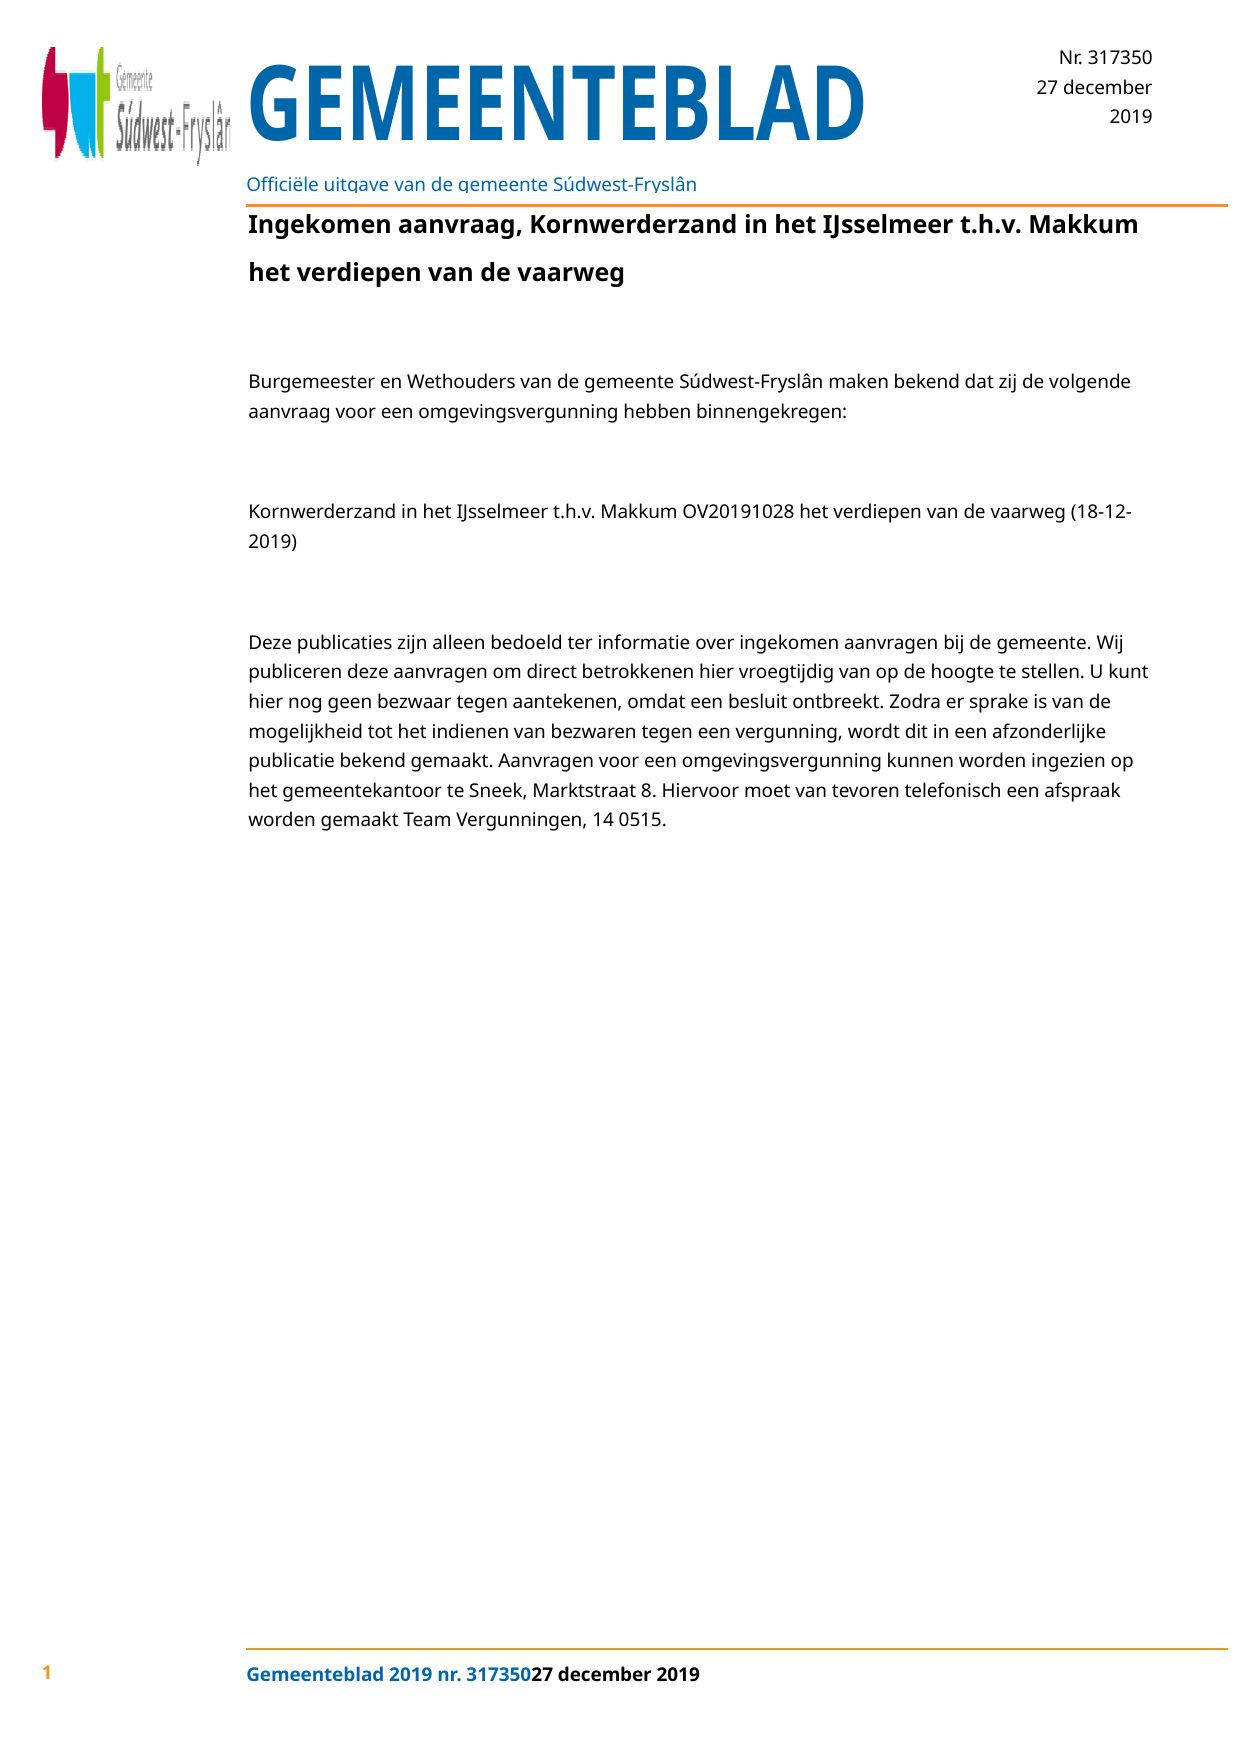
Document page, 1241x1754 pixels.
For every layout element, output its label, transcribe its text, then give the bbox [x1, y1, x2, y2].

text Kornwerderzand in het IJsselmeer t.h.v. Makkum OV20191028 het verdiepen van de vaarweg (18-12-2019) [248, 499, 1152, 554]
picture [41, 47, 231, 172]
text Deze publicaties zijn alleen bedoeld ter informatie over ingekomen aanvragen bij de gemeente. Wij publiceren deze aanvragen om direct betrokkenen hier vroegtijdig van op de hoogte te stellen. U kunt hier nog geen bezwaar tegen aantekenen, omdat een besluit ontbreekt. Zodra er sprake is van de mogelijkheid tot het indienen van bezwaren tegen een vergunning, wordt dit in een afzonderlijke publicatie bekend gemaakt. Aanvragen voor een omgevingsvergunning kunnen worden ingezien op het gemeentekantoor te Sneek, Marktstraat 8. Hiervoor moet van tevoren telefonisch een afspraak worden gemaakt Team Vergunningen, 14 0515. [248, 629, 1152, 832]
text Ingekomen aanvraag, Kornwerderzand in het IJsselmeer t.h.v. Makkum het verdiepen van de vaarweg [248, 207, 1152, 288]
text Burgemeester en Wethouders van de gemeente Súdwest-Fryslân maken bekend dat zij de volgende aanvraag voor een omgevingsvergunning hebben binnengekregen: [248, 368, 1152, 424]
